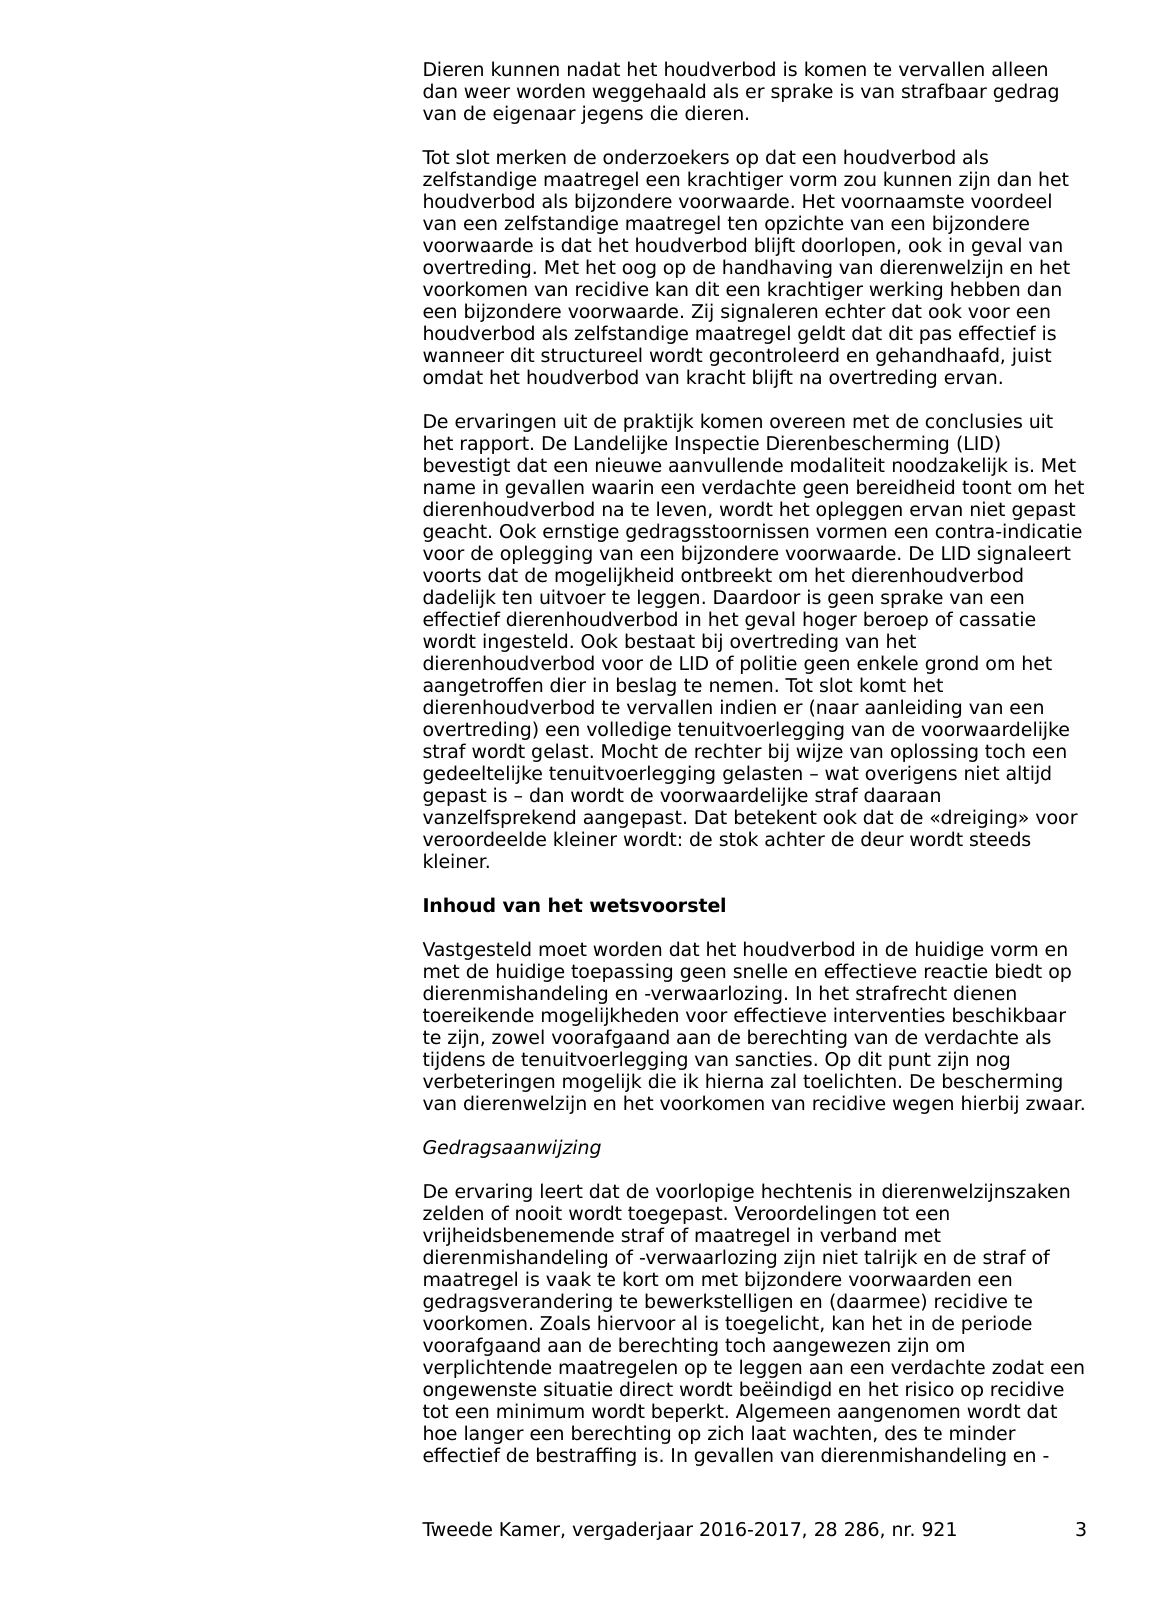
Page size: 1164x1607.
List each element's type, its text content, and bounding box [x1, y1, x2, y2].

text Dieren kunnen nadat het houdverbod is komen te vervallen alleen dan weer worden weggehaald als er sprake is van strafbaar gedrag van de eigenaar jegens die dieren. [422, 59, 1087, 125]
subtitle Inhoud van het wetsvoorstel [422, 895, 1087, 917]
text De ervaringen uit de praktijk komen overeen met de conclusies uit het rapport. De Landelijke Inspectie Dierenbescherming (LID) bevestigt dat een nieuwe aanvullende modaliteit noodzakelijk is. Met name in gevallen waarin een verdachte geen bereidheid toont om het dierenhoudverbod na te leven, wordt het opleggen ervan niet gepast geacht. Ook ernstige gedragsstoornissen vormen een contra-indicatie voor de oplegging van een bijzondere voorwaarde. De LID signaleert voorts dat de mogelijkheid ontbreekt om het dierenhoudverbod dadelijk ten uitvoer te leggen. Daardoor is geen sprake van een effectief dierenhoudverbod in het geval hoger beroep of cassatie wordt ingesteld. Ook bestaat bij overtreding van het dierenhoudverbod voor de LID of politie geen enkele grond om het aangetroffen dier in beslag te nemen. Tot slot komt het dierenhoudverbod te vervallen indien er (naar aanleiding van een overtreding) een volledige tenuitvoerlegging van de voorwaardelijke straf wordt gelast. Mocht de rechter bij wijze van oplossing toch een gedeeltelijke tenuitvoerlegging gelasten – wat overigens niet altijd gepast is – dan wordt de voorwaardelijke straf daaraan vanzelfsprekend aangepast. Dat betekent ook dat de «dreiging» voor veroordeelde kleiner wordt: de stok achter de deur wordt steeds kleiner. [422, 411, 1087, 873]
subtitle Gedragsaanwijzing [422, 1137, 1087, 1159]
text Vastgesteld moet worden dat het houdverbod in de huidige vorm en met de huidige toepassing geen snelle en effectieve reactie biedt op dierenmishandeling en -verwaarlozing. In het strafrecht dienen toereikende mogelijkheden voor effectieve interventies beschikbaar te zijn, zowel voorafgaand aan de berechting van de verdachte als tijdens de tenuitvoerlegging van sancties. Op dit punt zijn nog verbeteringen mogelijk die ik hierna zal toelichten. De bescherming van dierenwelzijn en het voorkomen van recidive wegen hierbij zwaar. [422, 939, 1087, 1115]
text Tot slot merken de onderzoekers op dat een houdverbod als zelfstandige maatregel een krachtiger vorm zou kunnen zijn dan het houdverbod als bijzondere voorwaarde. Het voornaamste voordeel van een zelfstandige maatregel ten opzichte van een bijzondere voorwaarde is dat het houdverbod blijft doorlopen, ook in geval van overtreding. Met het oog op de handhaving van dierenwelzijn en het voorkomen van recidive kan dit een krachtiger werking hebben dan een bijzondere voorwaarde. Zij signaleren echter dat ook voor een houdverbod als zelfstandige maatregel geldt dat dit pas effectief is wanneer dit structureel wordt gecontroleerd en gehandhaafd, juist omdat het houdverbod van kracht blijft na overtreding ervan. [422, 147, 1087, 389]
text De ervaring leert dat de voorlopige hechtenis in dierenwelzijnszaken zelden of nooit wordt toegepast. Veroordelingen tot een vrijheidsbenemende straf of maatregel in verband met dierenmishandeling of -verwaarlozing zijn niet talrijk en de straf of maatregel is vaak te kort om met bijzondere voorwaarden een gedragsverandering te bewerkstelligen en (daarmee) recidive te voorkomen. Zoals hiervoor al is toegelicht, kan het in de periode voorafgaand aan de berechting toch aangewezen zijn om verplichtende maatregelen op te leggen aan een verdachte zodat een ongewenste situatie direct wordt beëindigd en het risico op recidive tot een minimum wordt beperkt. Algemeen aangenomen wordt dat hoe langer een berechting op zich laat wachten, des te minder effectief de bestraffing is. In gevallen van dierenmishandeling en [422, 1181, 1087, 1467]
